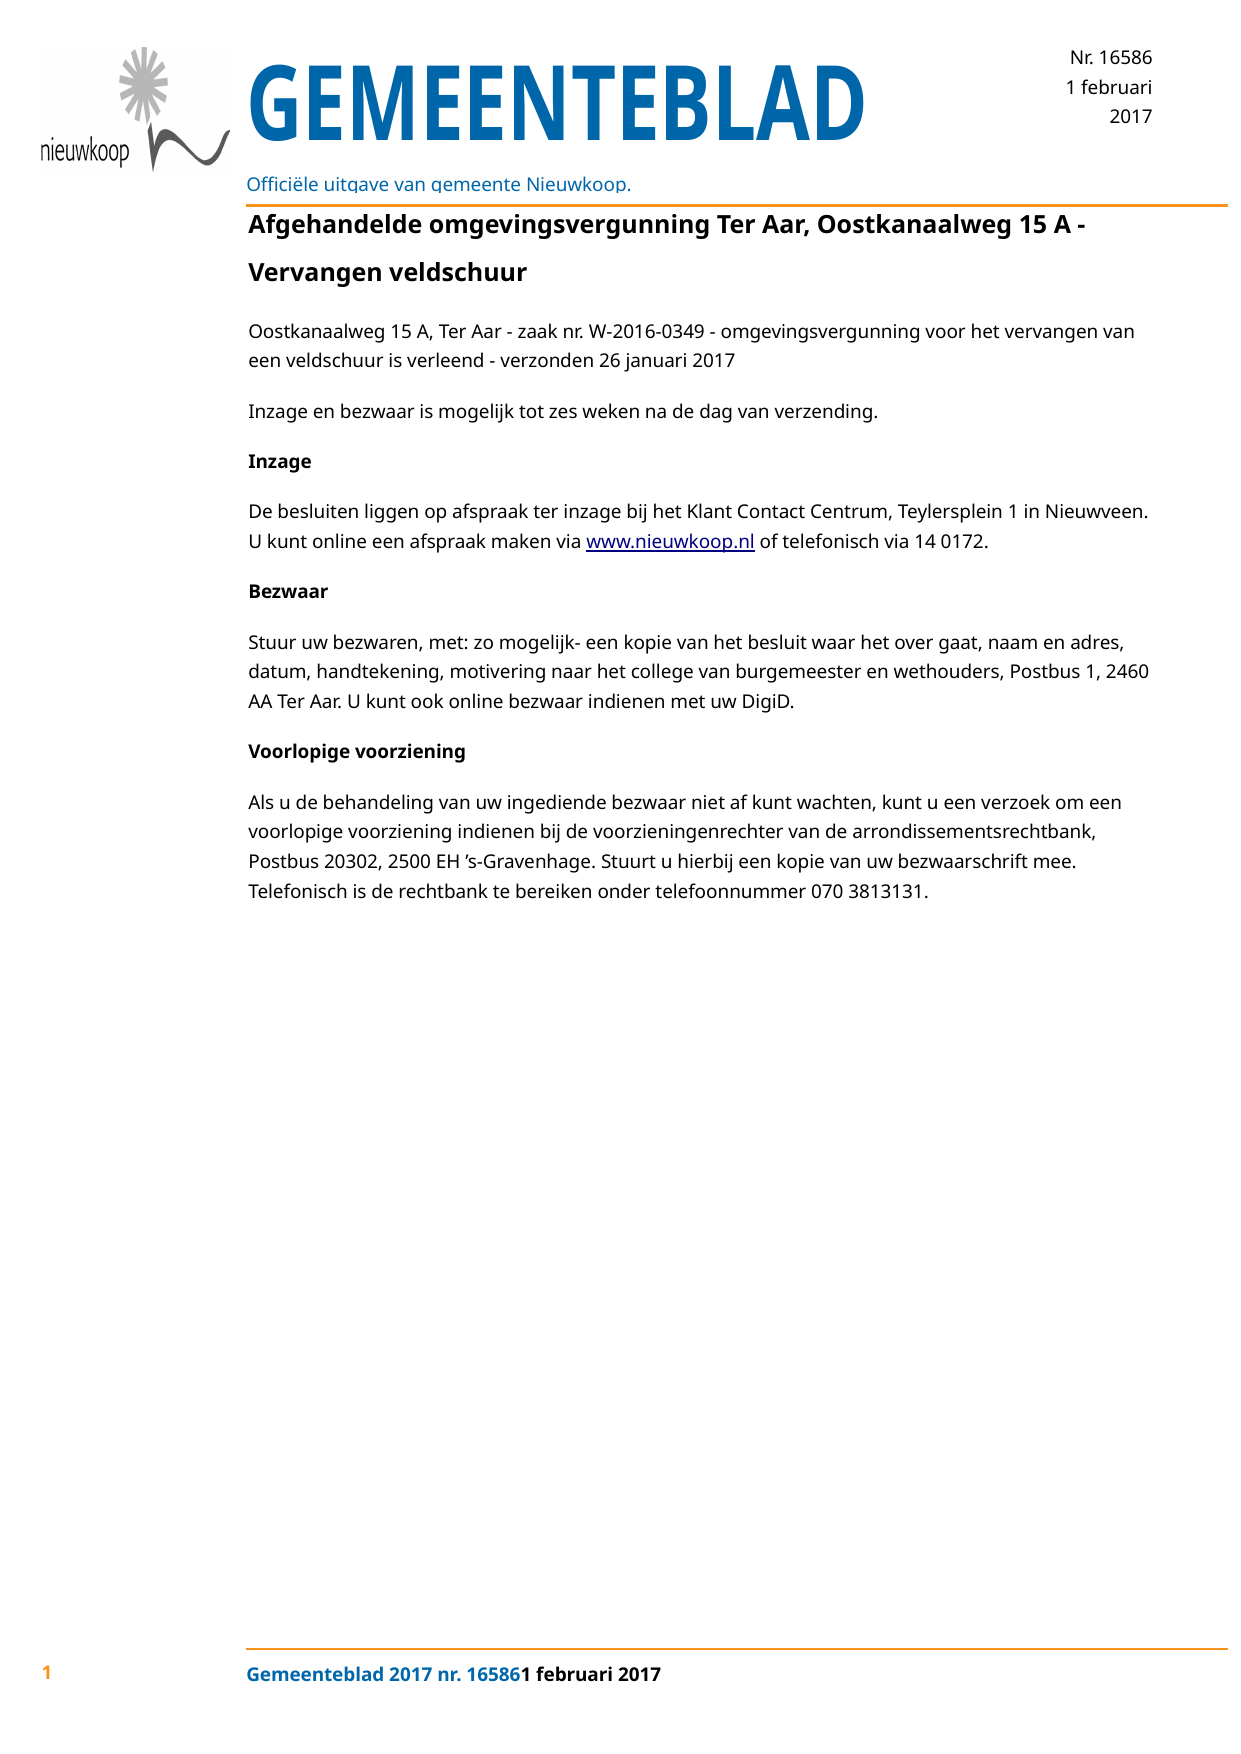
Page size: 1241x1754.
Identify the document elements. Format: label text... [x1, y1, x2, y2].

text Oostkanaalweg 15 A, Ter Aar - zaak nr. W-2016-0349 - omgevingsvergunning voor het vervangen van een veldschuur is verleend - verzonden 26 januari 2017 [248, 318, 1152, 373]
text Inzage en bezwaar is mogelijk tot zes weken na de dag van verzending. [248, 398, 1152, 424]
picture [41, 47, 231, 172]
text Stuur uw bezwaren, met: zo mogelijk- een kopie van het besluit waar het over gaat, naam en adres, datum, handtekening, motivering naar het college van burgemeester en wethouders, Postbus 1, 2460 AA Ter Aar. U kunt ook online bezwaar indienen met uw DigiD. [248, 629, 1152, 714]
text Bezwaar [248, 579, 1152, 604]
text Voorlopige voorziening [248, 739, 1152, 764]
text De besluiten liggen op afspraak ter inzage bij het Klant Contact Centrum, Teylersplein 1 in Nieuwveen. U kunt online een afspraak maken via www.nieuwkoop.nl of telefonisch via 14 0172. [248, 499, 1152, 554]
text Afgehandelde omgevingsvergunning Ter Aar, Oostkanaalweg 15 A - Vervangen veldschuur [248, 207, 1152, 288]
text Inzage [248, 448, 1152, 474]
text Als u de behandeling van uw ingediende bezwaar niet af kunt wachten, kunt u een verzoek om een voorlopige voorziening indienen bij de voorzieningenrechter van de arrondissementsrechtbank, Postbus 20302, 2500 EH ’s-Gravenhage. Stuurt u hierbij een kopie van uw bezwaarschrift mee. Telefonisch is de rechtbank te bereiken onder telefoonnummer 070 3813131. [248, 789, 1152, 904]
